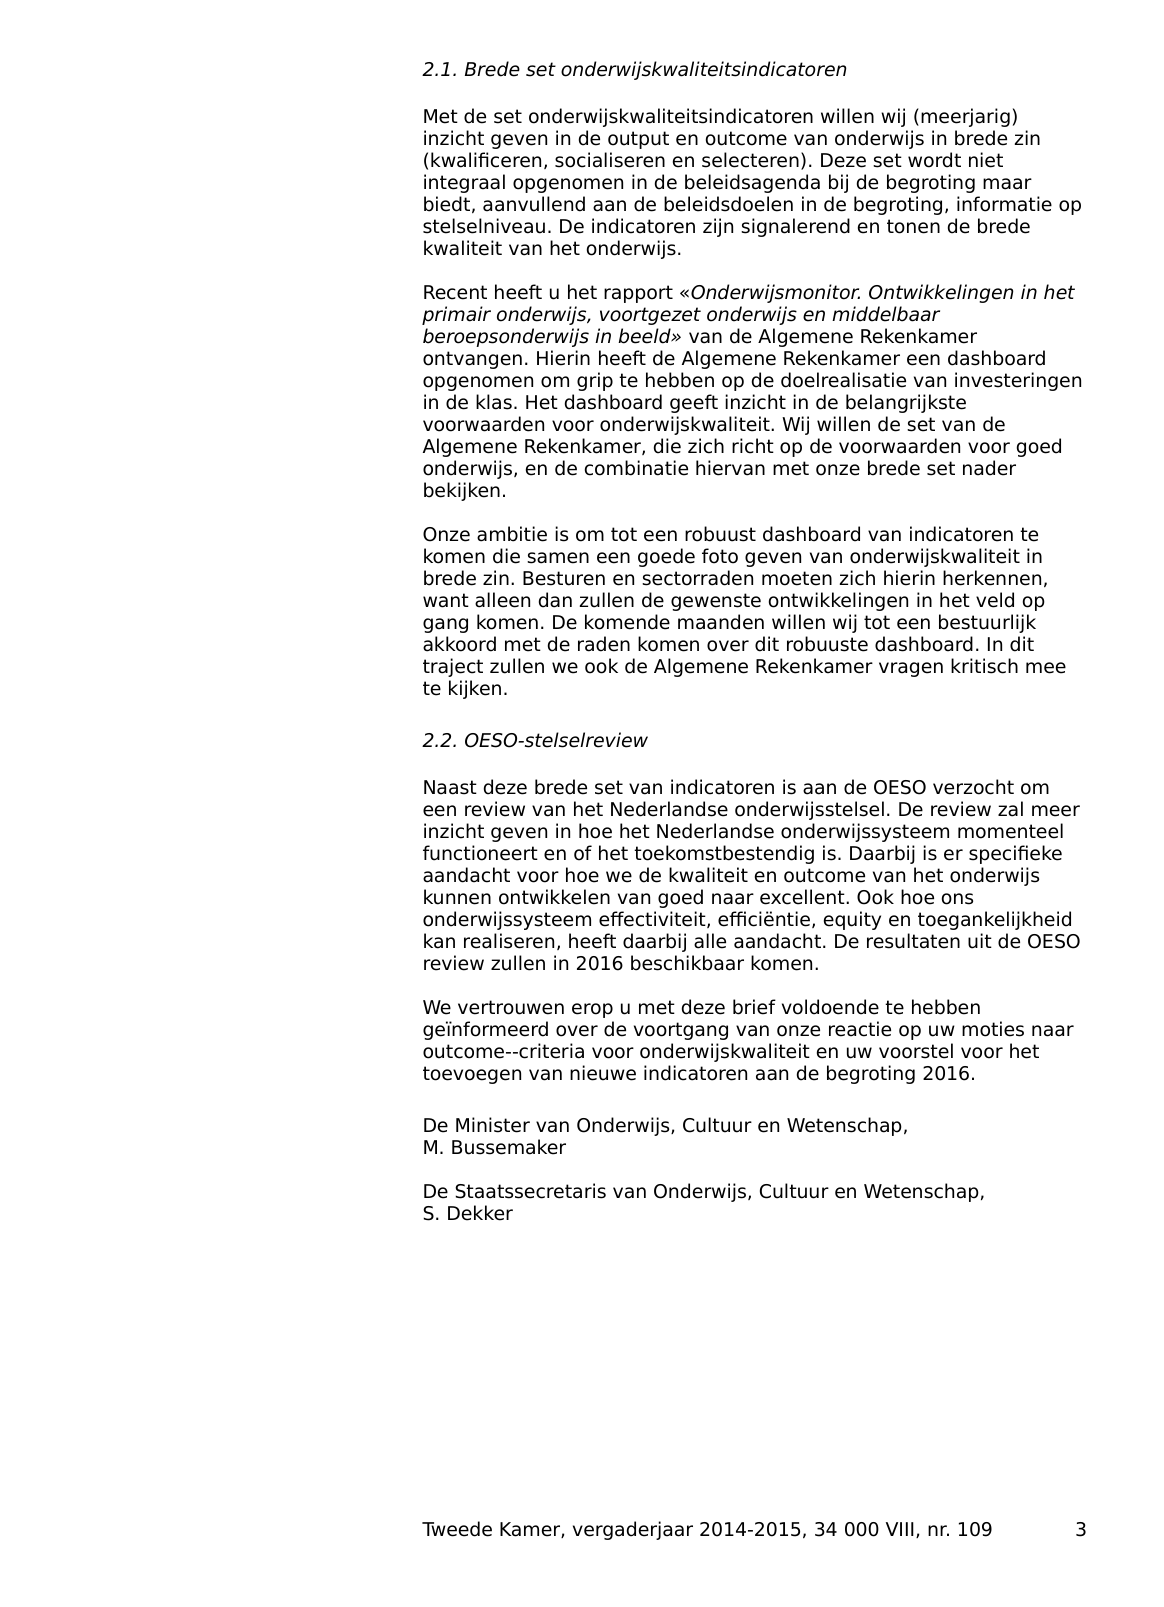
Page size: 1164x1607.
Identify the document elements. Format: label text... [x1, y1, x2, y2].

text Met de set onderwijskwaliteitsindicatoren willen wij (meerjarig) inzicht geven in de output en outcome van onderwijs in brede zin (kwalificeren, socialiseren en selecteren). Deze set wordt niet integraal opgenomen in de beleidsagenda bij de begroting maar biedt, aanvullend aan de beleidsdoelen in de begroting, informatie op stelselniveau. De indicatoren zijn signalerend en tonen de brede kwaliteit van het onderwijs. [422, 106, 1087, 260]
text Onze ambitie is om tot een robuust dashboard van indicatoren te komen die samen een goede foto geven van onderwijskwaliteit in brede zin. Besturen en sectorraden moeten zich hierin herkennen, want alleen dan zullen de gewenste ontwikkelingen in het veld op gang komen. De komende maanden willen wij tot een bestuurlijk akkoord met de raden komen over dit robuuste dashboard. In dit traject zullen we ook de Algemene Rekenkamer vragen kritisch mee te kijken. [422, 524, 1087, 700]
subtitle 2.1. Brede set onderwijskwaliteitsindicatoren [422, 59, 1087, 81]
text Naast deze brede set van indicatoren is aan de OESO verzocht om een review van het Nederlandse onderwijsstelsel. De review zal meer inzicht geven in hoe het Nederlandse onderwijssysteem momenteel functioneert en of het toekomstbestendig is. Daarbij is er specifieke aandacht voor hoe we de kwaliteit en outcome van het onderwijs kunnen ontwikkelen van goed naar excellent. Ook hoe ons onderwijssysteem effectiviteit, efficiëntie, equity en toegankelijkheid kan realiseren, heeft daarbij alle aandacht. De resultaten uit de OESO review zullen in 2016 beschikbaar komen. [422, 777, 1087, 975]
text De Staatssecretaris van Onderwijs, Cultuur en Wetenschap, S. Dekker [422, 1181, 1087, 1225]
text We vertrouwen erop u met deze brief voldoende te hebben geïnformeerd over de voortgang van onze reactie op uw moties naar outcome--criteria voor onderwijskwaliteit en uw voorstel voor het toevoegen van nieuwe indicatoren aan de begroting 2016. [422, 997, 1087, 1085]
text Recent heeft u het rapport «Onderwijsmonitor. Ontwikkelingen in het primair onderwijs, voortgezet onderwijs en middelbaar beroepsonderwijs in beeld» van de Algemene Rekenkamer ontvangen. Hierin heeft de Algemene Rekenkamer een dashboard opgenomen om grip te hebben op de doelrealisatie van investeringen in de klas. Het dashboard geeft inzicht in de belangrijkste voorwaarden voor onderwijskwaliteit. Wij willen de set van de Algemene Rekenkamer, die zich richt op de voorwaarden voor goed onderwijs, en de combinatie hiervan met onze brede set nader bekijken. [422, 282, 1087, 502]
subtitle 2.2. OESO-stelselreview [422, 730, 1087, 752]
text De Minister van Onderwijs, Cultuur en Wetenschap, M. Bussemaker [422, 1115, 1087, 1159]
